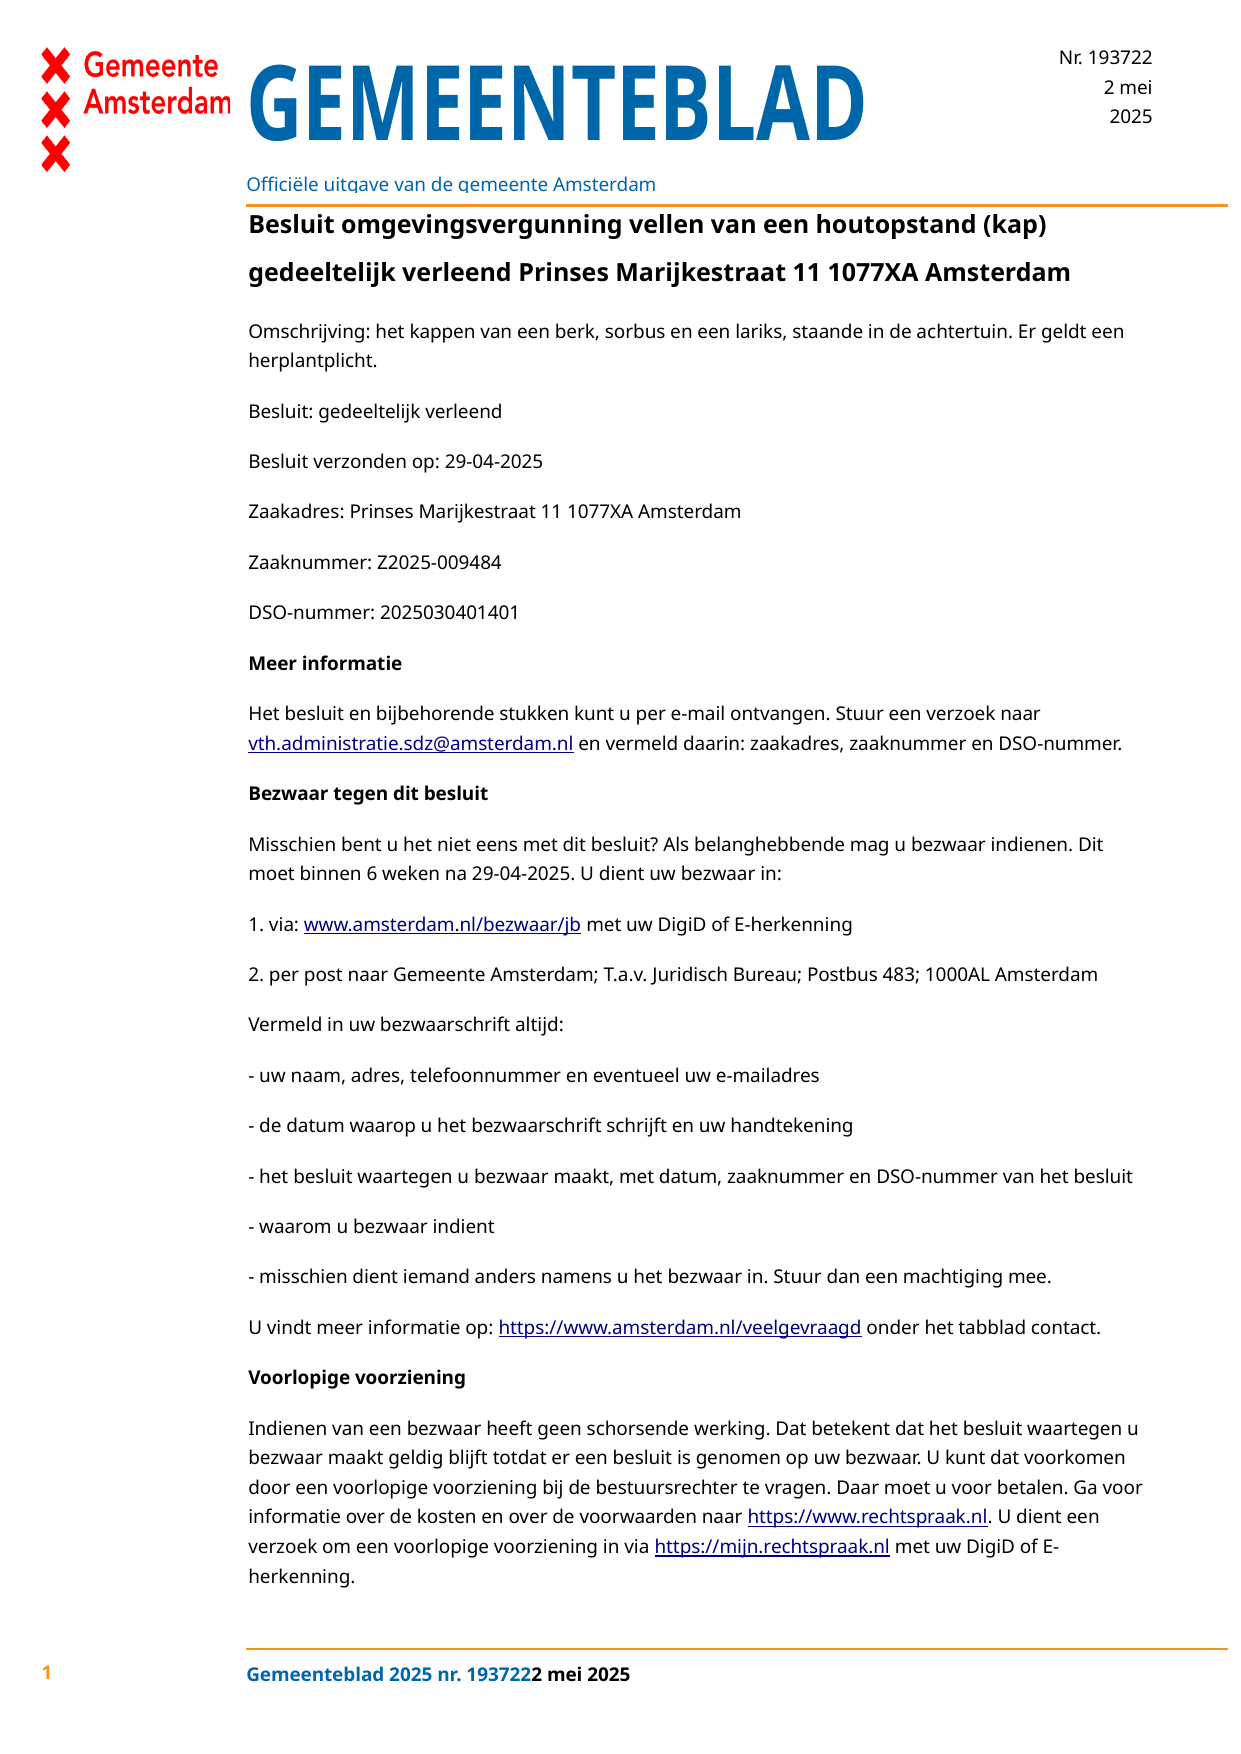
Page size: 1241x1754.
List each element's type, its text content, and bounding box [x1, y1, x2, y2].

text Besluit verzonden op: 29-04-2025 [248, 448, 1152, 474]
text Vermeld in uw bezwaarschrift altijd: [248, 1012, 1152, 1037]
text Voorlopige voorziening [248, 1364, 1152, 1390]
text Omschrijving: het kappen van een berk, sorbus en een lariks, staande in de achtertuin. Er geldt een herplantplicht. [248, 318, 1152, 373]
text Het besluit en bijbehorende stukken kunt u per e-mail ontvangen. Stuur een verzoek naar vth.administratie.sdz@amsterdam.nl en vermeld daarin: zaakadres, zaaknummer en DSO-nummer. [248, 700, 1152, 756]
text - het besluit waartegen u bezwaar maakt, met datum, zaaknummer en DSO-nummer van het besluit [248, 1163, 1152, 1189]
picture [41, 47, 231, 172]
text Indienen van een bezwaar heeft geen schorsende werking. Dat betekent dat het besluit waartegen u bezwaar maakt geldig blijft totdat er een besluit is genomen op uw bezwaar. U kunt dat voorkomen door een voorlopige voorziening bij de bestuursrechter te vragen. Daar moet u voor betalen. Ga voor informatie over de kosten en over de voorwaarden naar https://www.rechtspraak.nl. U dient een verzoek om een voorlopige voorziening in via https://mijn.rechtspraak.nl met uw DigiD of E-herkenning. [248, 1415, 1152, 1589]
text 1. via: www.amsterdam.nl/bezwaar/jb met uw DigiD of E-herkenning [248, 911, 1152, 937]
text Besluit omgevingsvergunning vellen van een houtopstand (kap) gedeeltelijk verleend Prinses Marijkestraat 11 1077XA Amsterdam [248, 207, 1152, 288]
text Zaaknummer: Z2025-009484 [248, 549, 1152, 575]
text - misschien dient iemand anders namens u het bezwaar in. Stuur dan een machtiging mee. [248, 1264, 1152, 1289]
text Meer informatie [248, 650, 1152, 676]
text - de datum waarop u het bezwaarschrift schrijft en uw handtekening [248, 1112, 1152, 1138]
text Bezwaar tegen dit besluit [248, 780, 1152, 806]
text Besluit: gedeeltelijk verleend [248, 398, 1152, 424]
text U vindt meer informatie op: https://www.amsterdam.nl/veelgevraagd onder het tabblad contact. [248, 1314, 1152, 1340]
text Misschien bent u het niet eens met dit besluit? Als belanghebbende mag u bezwaar indienen. Dit moet binnen 6 weken na 29-04-2025. U dient uw bezwaar in: [248, 831, 1152, 886]
text Zaakadres: Prinses Marijkestraat 11 1077XA Amsterdam [248, 499, 1152, 524]
text - uw naam, adres, telefoonnummer en eventueel uw e-mailadres [248, 1062, 1152, 1088]
text 2. per post naar Gemeente Amsterdam; T.a.v. Juridisch Bureau; Postbus 483; 1000AL Amsterdam [248, 961, 1152, 987]
text DSO-nummer: 2025030401401 [248, 599, 1152, 625]
text - waarom u bezwaar indient [248, 1213, 1152, 1239]
